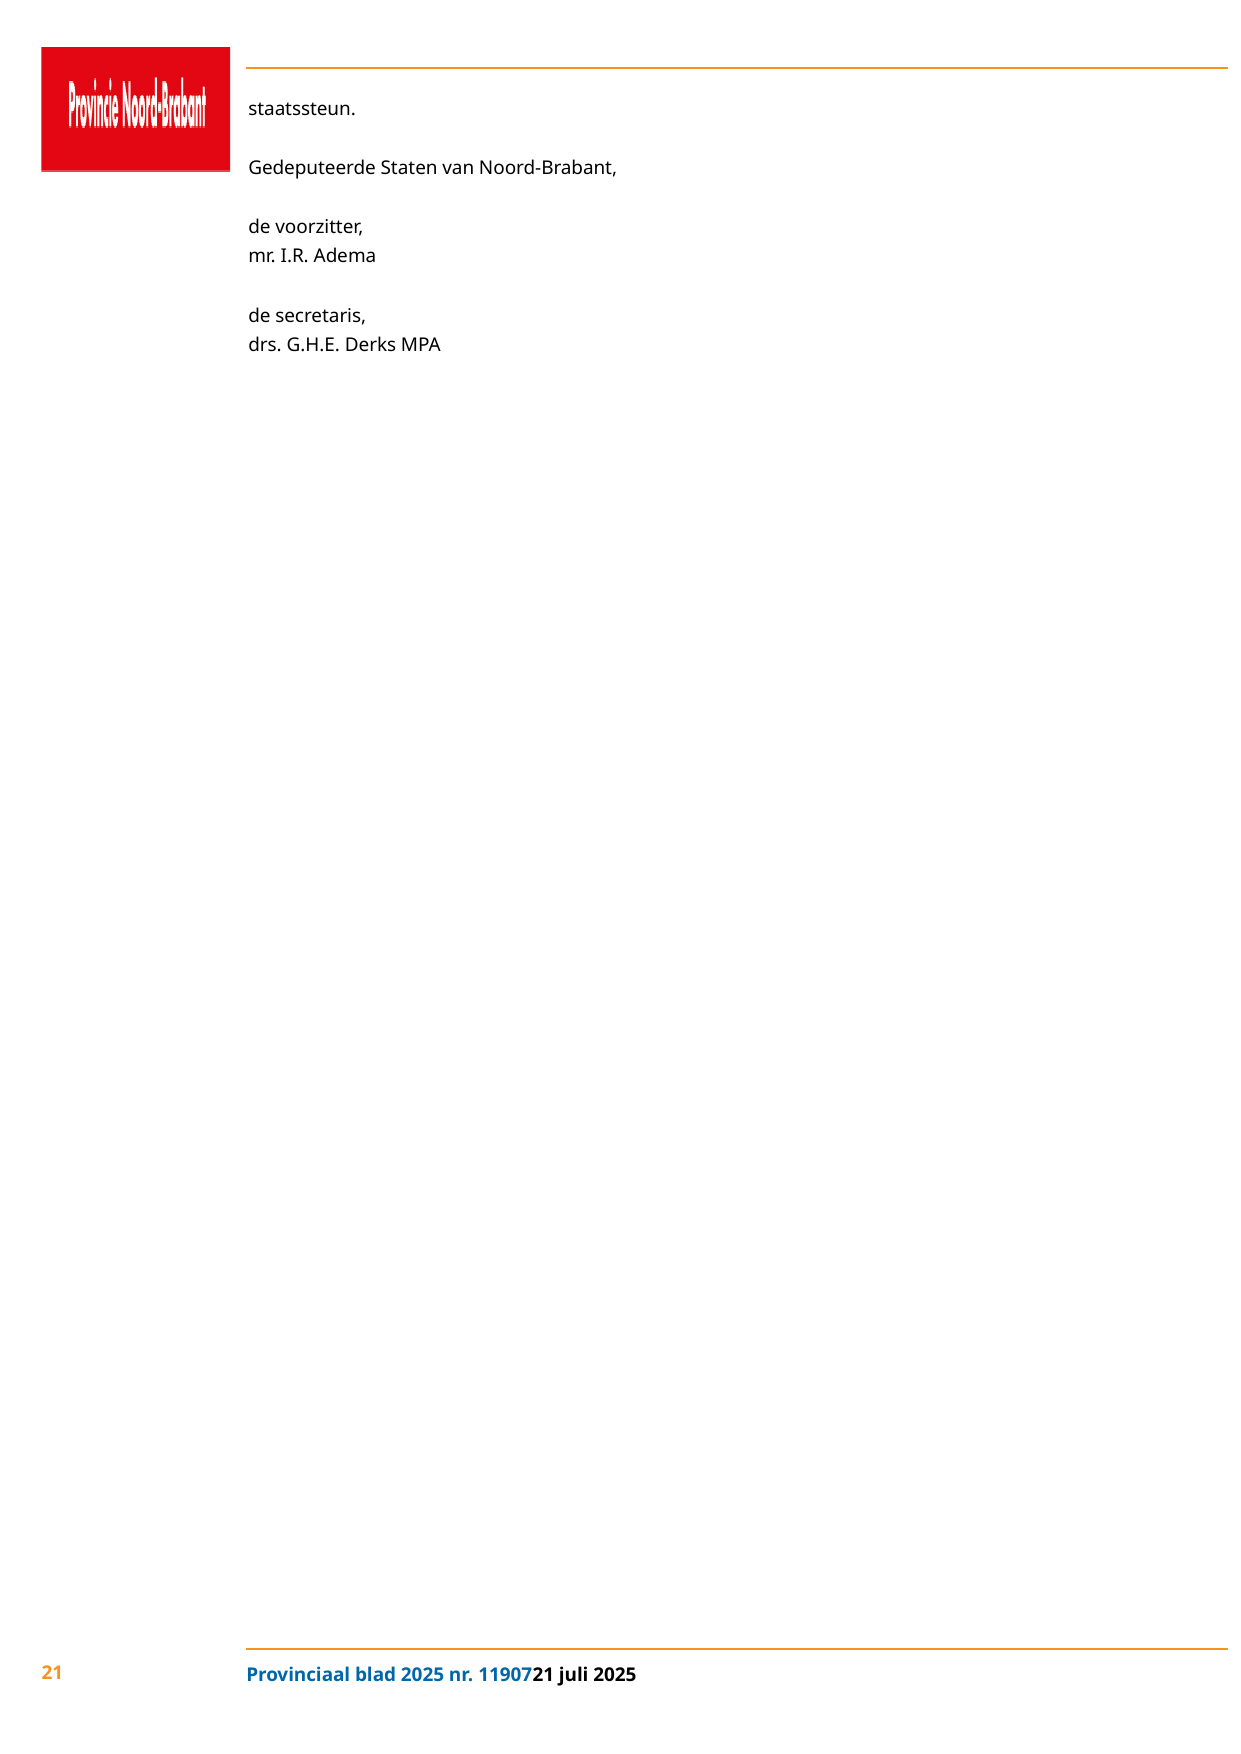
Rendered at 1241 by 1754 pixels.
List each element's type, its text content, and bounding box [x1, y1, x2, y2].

text de secretaris, [248, 302, 1152, 328]
text drs. G.H.E. Derks MPA [248, 331, 1152, 357]
text staatssteun. [248, 95, 1152, 121]
text mr. I.R. Adema [248, 243, 1152, 268]
text de voorzitter, [248, 213, 1152, 239]
text Gedeputeerde Staten van Noord-Brabant, [248, 154, 1152, 180]
picture [41, 47, 231, 172]
